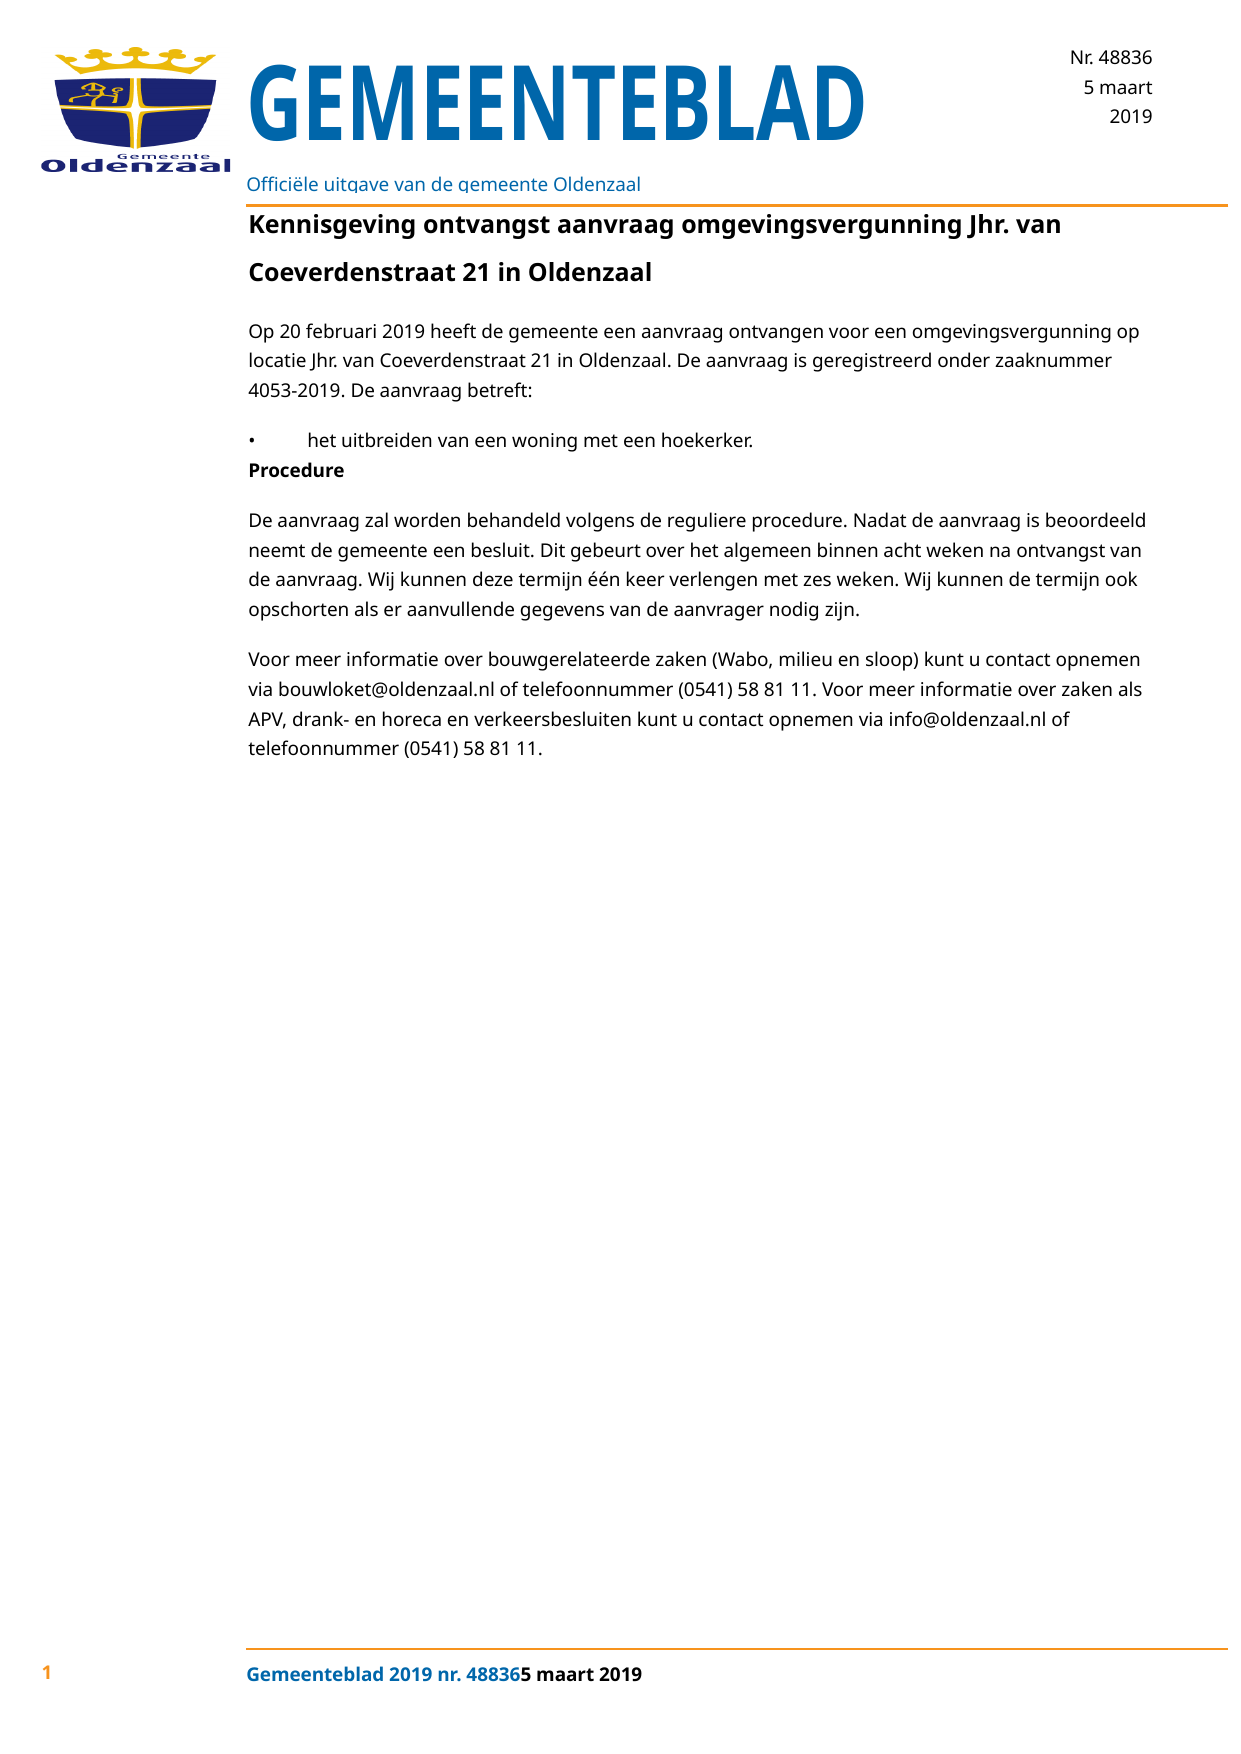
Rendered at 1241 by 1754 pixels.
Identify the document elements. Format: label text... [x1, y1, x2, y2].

text Kennisgeving ontvangst aanvraag omgevingsvergunning Jhr. van Coeverdenstraat 21 in Oldenzaal [248, 207, 1152, 288]
picture [41, 47, 231, 172]
text De aanvraag zal worden behandeld volgens de reguliere procedure. Nadat de aanvraag is beoordeeld neemt de gemeente een besluit. Dit gebeurt over het algemeen binnen acht weken na ontvangst van de aanvraag. Wij kunnen deze termijn één keer verlengen met zes weken. Wij kunnen de termijn ook opschorten als er aanvullende gegevens van de aanvrager nodig zijn. [248, 507, 1152, 622]
text Voor meer informatie over bouwgerelateerde zaken (Wabo, milieu en sloop) kunt u contact opnemen via bouwloket@oldenzaal.nl of telefoonnummer (0541) 58 81 11. Voor meer informatie over zaken als APV, drank- en horeca en verkeersbesluiten kunt u contact opnemen via info@oldenzaal.nl of telefoonnummer (0541) 58 81 11. [248, 647, 1152, 761]
text Op 20 februari 2019 heeft de gemeente een aanvraag ontvangen voor een omgevingsvergunning op locatie Jhr. van Coeverdenstraat 21 in Oldenzaal. De aanvraag is geregistreerd onder zaaknummer 4053-2019. De aanvraag betreft: [248, 318, 1152, 403]
list het uitbreiden van een woning met een hoekerker. [248, 427, 1152, 453]
text Procedure [248, 457, 1152, 483]
